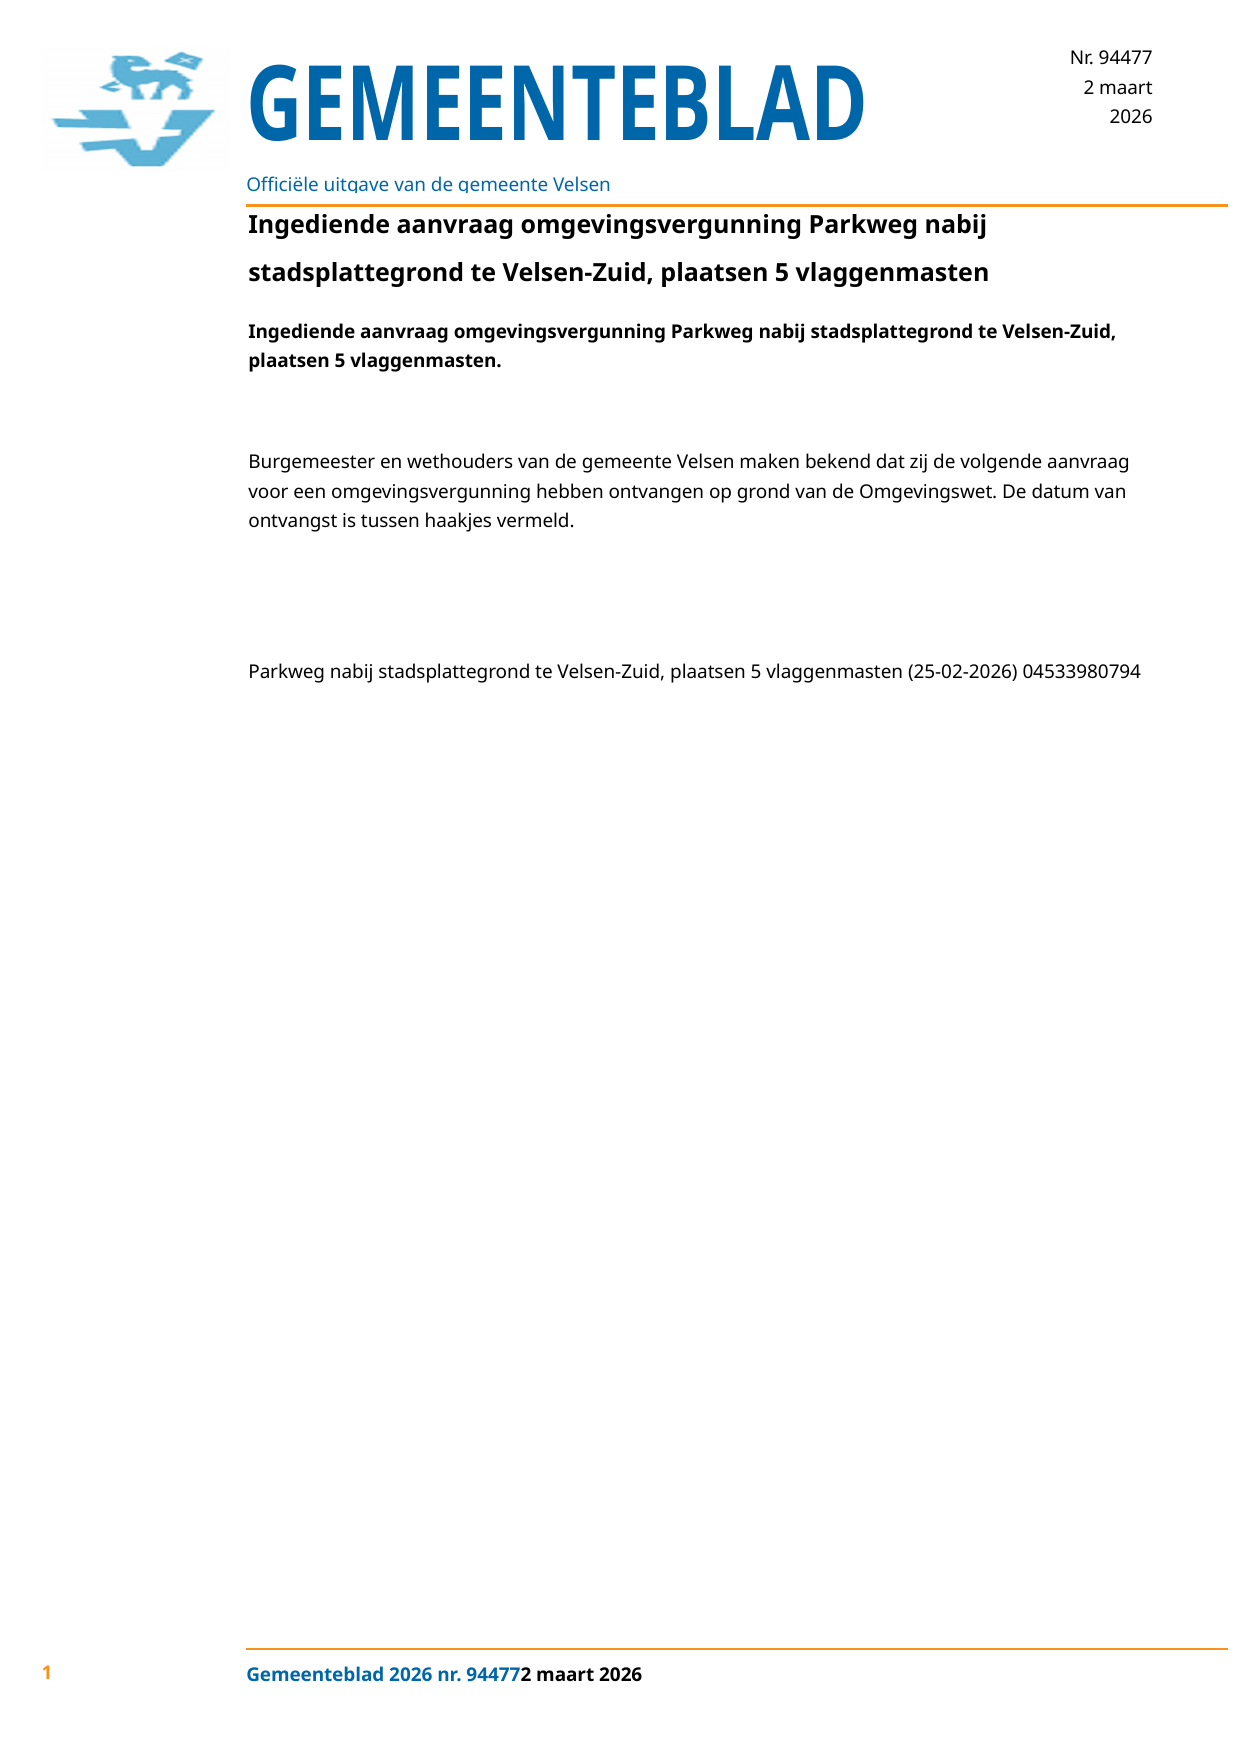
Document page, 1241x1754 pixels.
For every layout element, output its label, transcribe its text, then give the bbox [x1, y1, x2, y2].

text Ingediende aanvraag omgevingsvergunning Parkweg nabij stadsplattegrond te Velsen-Zuid, plaatsen 5 vlaggenmasten [248, 207, 1152, 288]
text Burgemeester en wethouders van de gemeente Velsen maken bekend dat zij de volgende aanvraag voor een omgevingsvergunning hebben ontvangen op grond van de Omgevingswet. De datum van ontvangst is tussen haakjes vermeld. [248, 448, 1152, 533]
text Ingediende aanvraag omgevingsvergunning Parkweg nabij stadsplattegrond te Velsen-Zuid, plaatsen 5 vlaggenmasten. [248, 318, 1152, 373]
text Parkweg nabij stadsplattegrond te Velsen-Zuid, plaatsen 5 vlaggenmasten (25-02-2026) 04533980794 [248, 659, 1152, 684]
picture [41, 47, 231, 172]
